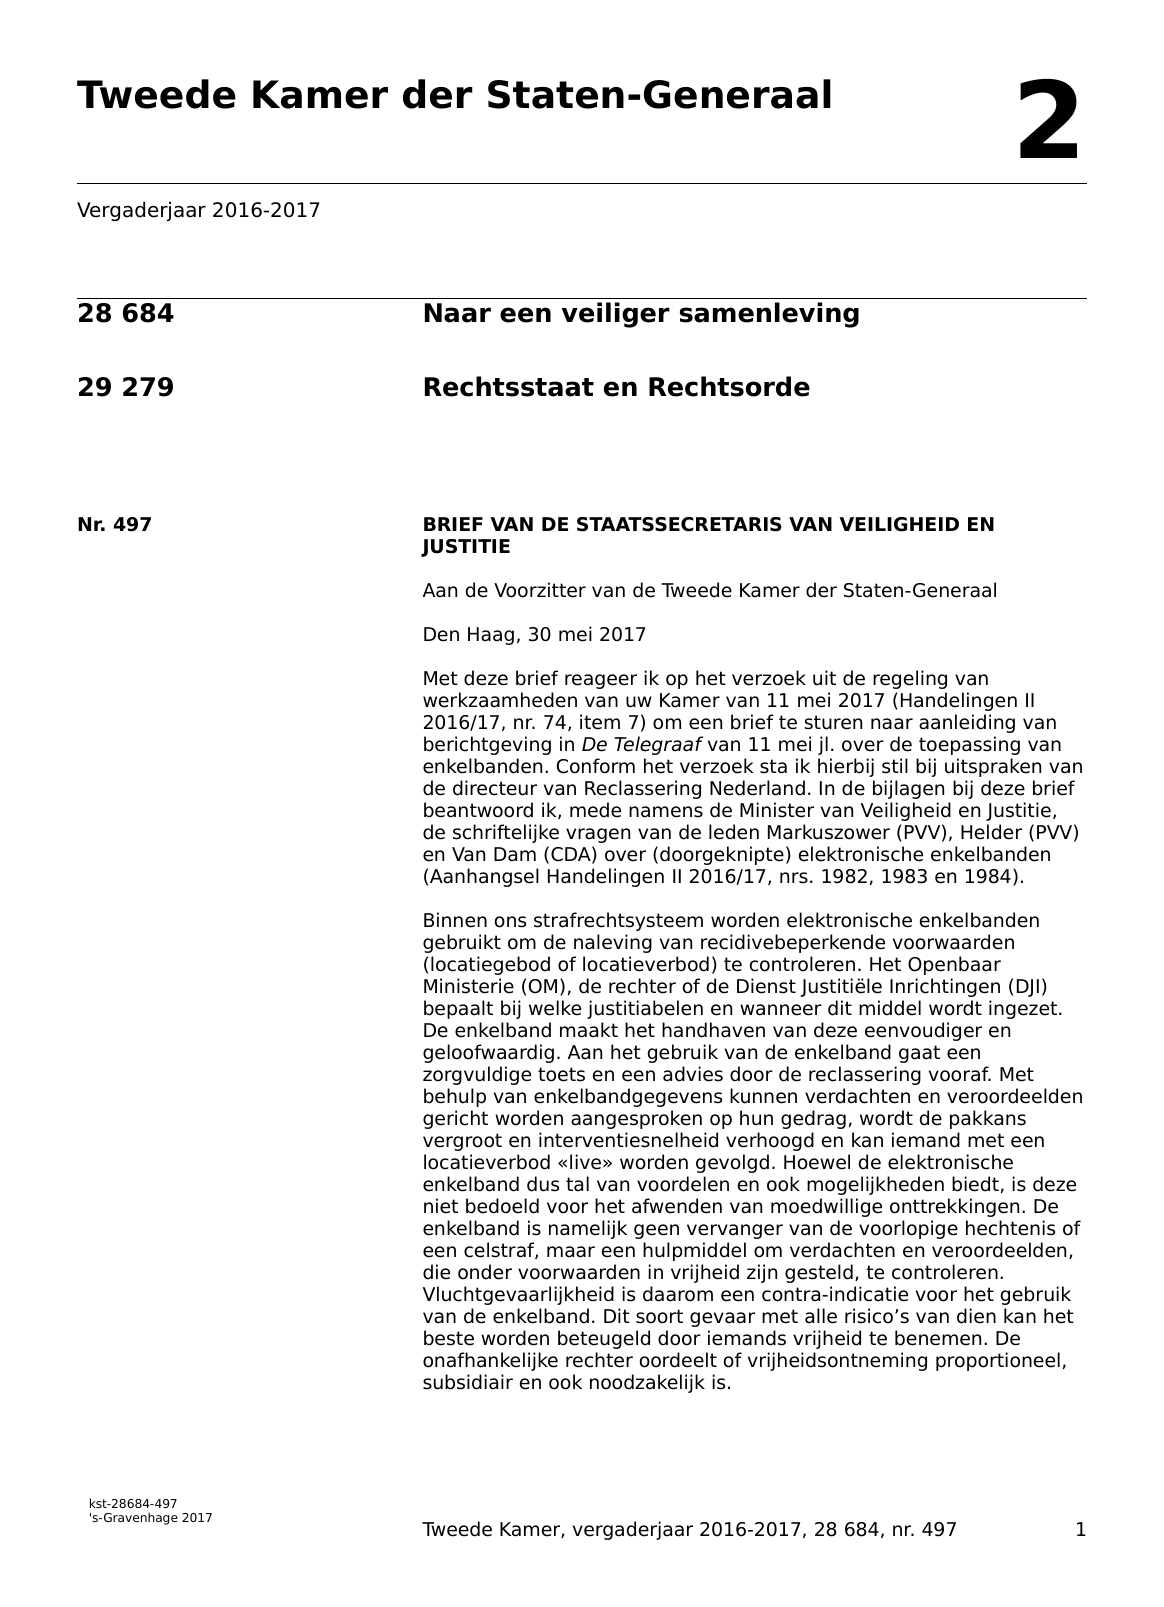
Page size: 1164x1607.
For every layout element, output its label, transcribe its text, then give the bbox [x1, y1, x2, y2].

table_cell Vergaderjaar 2016-2017 [77, 184, 1087, 298]
table_header Tweede Kamer der Staten-Generaal [77, 59, 886, 183]
subtitle 29 279 Rechtsstaat en Rechtsorde [77, 373, 1087, 403]
text 's-Gravenhage 2017 [88, 1511, 323, 1525]
subtitle Nr. 497 BRIEF VAN DE STAATSSECRETARIS VAN VEILIGHEID EN JUSTITIE [77, 514, 1087, 558]
subtitle 28 684 Naar een veiliger samenleving [77, 299, 1087, 329]
table_header 2 [886, 59, 1087, 183]
text Binnen ons strafrechtsysteem worden elektronische enkelbanden gebruikt om de naleving van recidivebeperkende voorwaarden (locatiegebod of locatieverbod) te controleren. Het Openbaar Ministerie (OM), de rechter of de Dienst Justitiële Inrichtingen (DJI) bepaalt bij welke justitiabelen en wanneer dit middel wordt ingezet. De enkelband maakt het handhaven van deze eenvoudiger en geloofwaardig. Aan het gebruik van de enkelband gaat een zorgvuldige toets en een advies door de reclassering vooraf. Met behulp van enkelbandgegevens kunnen verdachten en veroordeelden gericht worden aangesproken op hun gedrag, wordt de pakkans vergroot en interventiesnelheid verhoogd en kan iemand met een locatieverbod «live» worden gevolgd. Hoewel de elektronische enkelband dus tal van voordelen en ook mogelijkheden biedt, is deze niet bedoeld voor het afwenden van moedwillige onttrekkingen. De enkelband is namelijk geen vervanger van de voorlopige hechtenis of een celstraf, maar een hulpmiddel om verdachten en veroordeelden, die onder voorwaarden in vrijheid zijn gesteld, te controleren. Vluchtgevaarlijkheid is daarom een contra-indicatie voor het gebruik van de enkelband. Dit soort gevaar met alle risico’s van dien kan het beste worden beteugeld door iemands vrijheid te benemen. De onafhankelijke rechter oordeelt of vrijheidsontneming proportioneel, subsidiair en ook noodzakelijk is. [422, 910, 1087, 1394]
text Met deze brief reageer ik op het verzoek uit de regeling van werkzaamheden van uw Kamer van 11 mei 2017 (Handelingen II 2016/17, nr. 74, item 7) om een brief te sturen naar aanleiding van berichtgeving in De Telegraaf van 11 mei jl. over de toepassing van enkelbanden. Conform het verzoek sta ik hierbij stil bij uitspraken van de directeur van Reclassering Nederland. In de bijlagen bij deze brief beantwoord ik, mede namens de Minister van Veiligheid en Justitie, de schriftelijke vragen van de leden Markuszower (PVV), Helder (PVV) en Van Dam (CDA) over (doorgeknipte) elektronische enkelbanden (Aanhangsel Handelingen II 2016/17, nrs. 1982, 1983 en 1984). [422, 668, 1087, 888]
text Den Haag, 30 mei 2017 [422, 624, 1087, 646]
text kst-28684-497 [88, 1497, 323, 1511]
text Aan de Voorzitter van de Tweede Kamer der Staten-Generaal [422, 580, 1087, 602]
